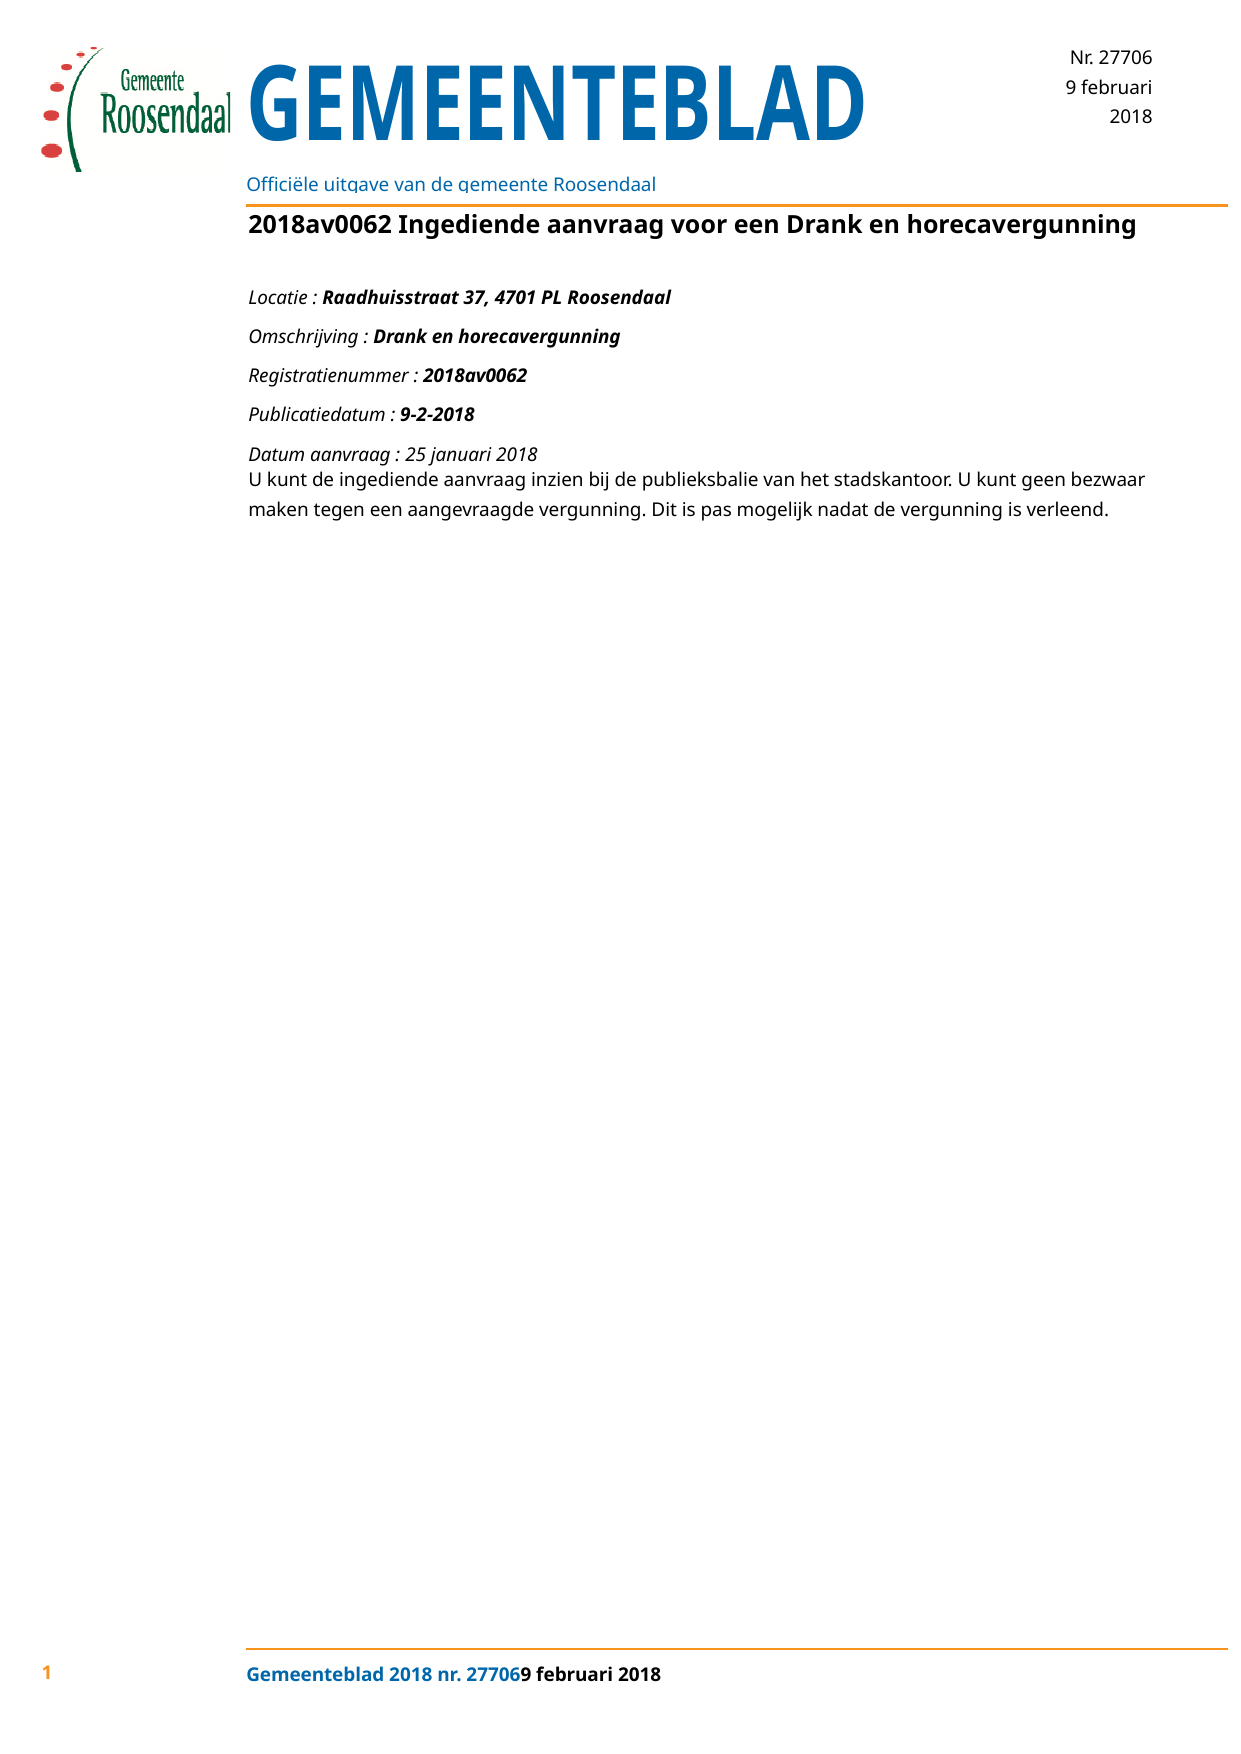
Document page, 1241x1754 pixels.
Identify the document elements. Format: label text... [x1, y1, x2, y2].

text Publicatiedatum : 9-2-2018 [248, 402, 1152, 427]
text U kunt de ingediende aanvraag inzien bij de publieksbalie van het stadskantoor. U kunt geen bezwaar maken tegen een aangevraagde vergunning. Dit is pas mogelijk nadat de vergunning is verleend. [248, 467, 1152, 522]
text Omschrijving : Drank en horecavergunning [248, 323, 1152, 349]
text 2018av0062 Ingediende aanvraag voor een Drank en horecavergunning [248, 207, 1152, 241]
text Datum aanvraag : 25 januari 2018 [248, 441, 1152, 467]
text Locatie : Raadhuisstraat 37, 4701 PL Roosendaal [248, 284, 1152, 309]
picture [41, 47, 231, 172]
text Registratienummer : 2018av0062 [248, 362, 1152, 388]
